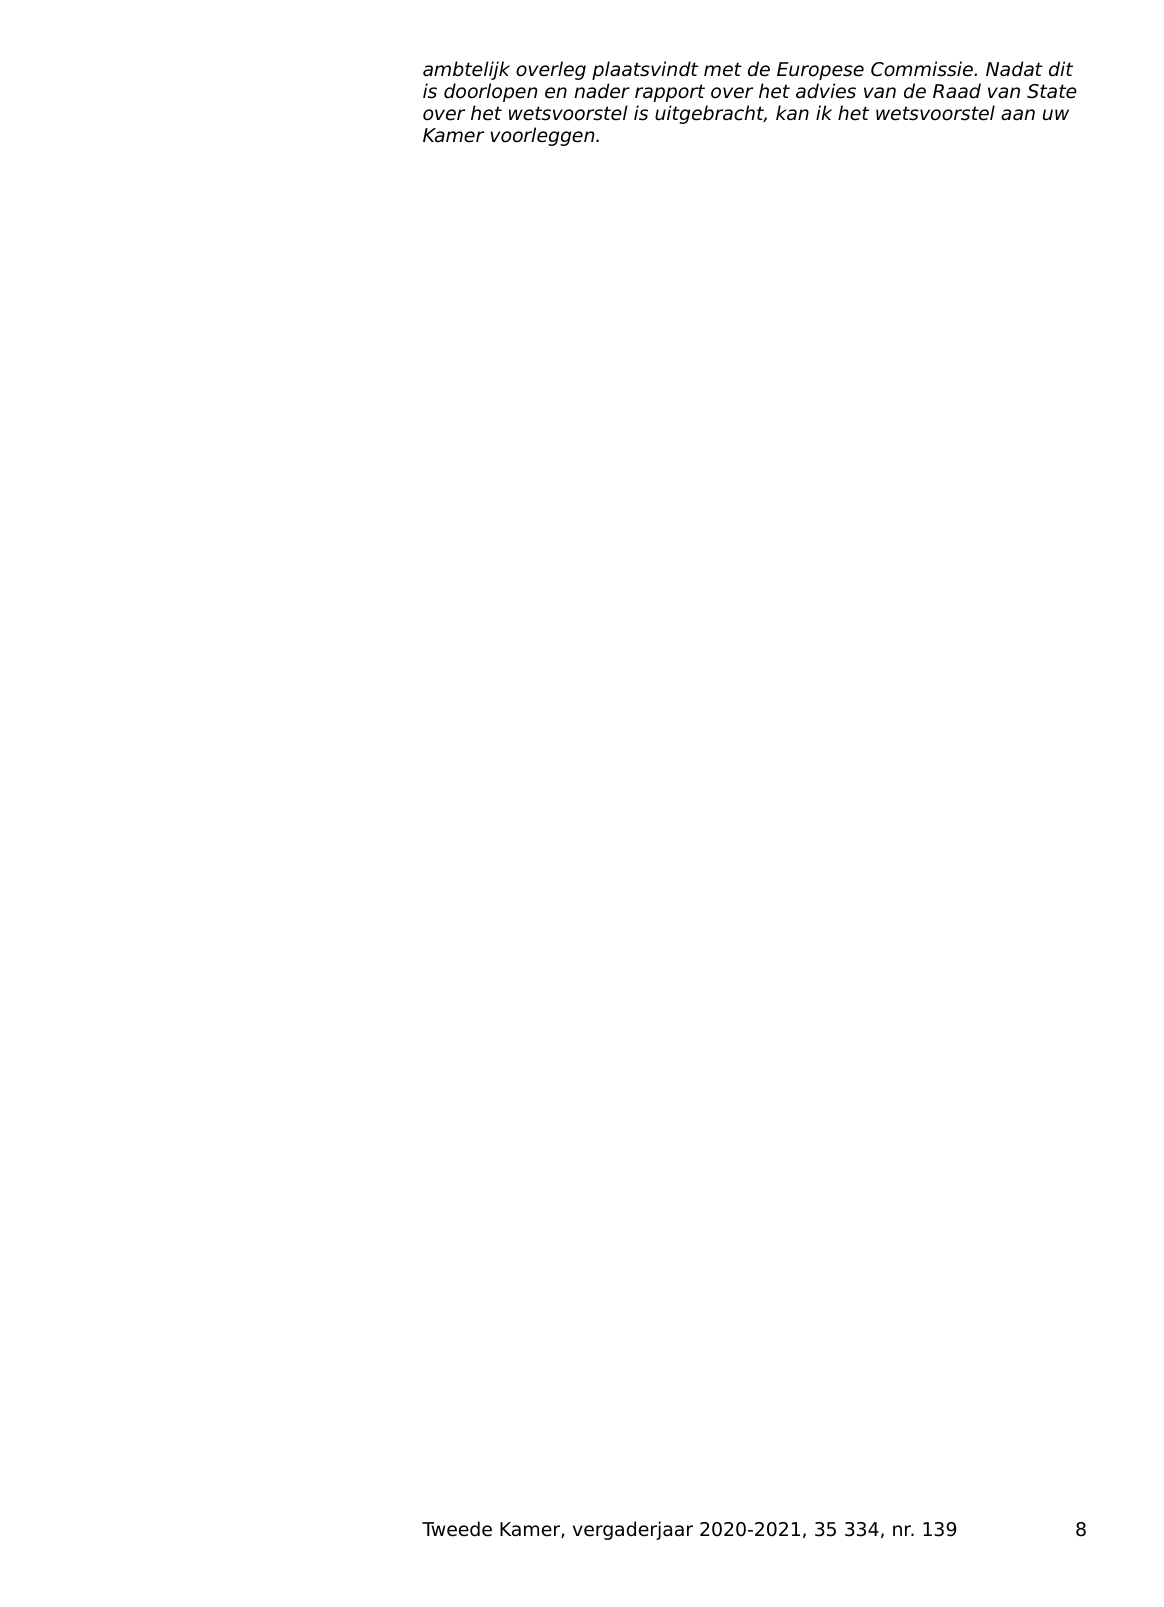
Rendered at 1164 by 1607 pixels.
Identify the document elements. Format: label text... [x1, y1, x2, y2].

text ambtelijk overleg plaatsvindt met de Europese Commissie. Nadat dit is doorlopen en nader rapport over het advies van de Raad van State over het wetsvoorstel is uitgebracht, kan ik het wetsvoorstel aan uw Kamer voorleggen. [422, 59, 1087, 147]
